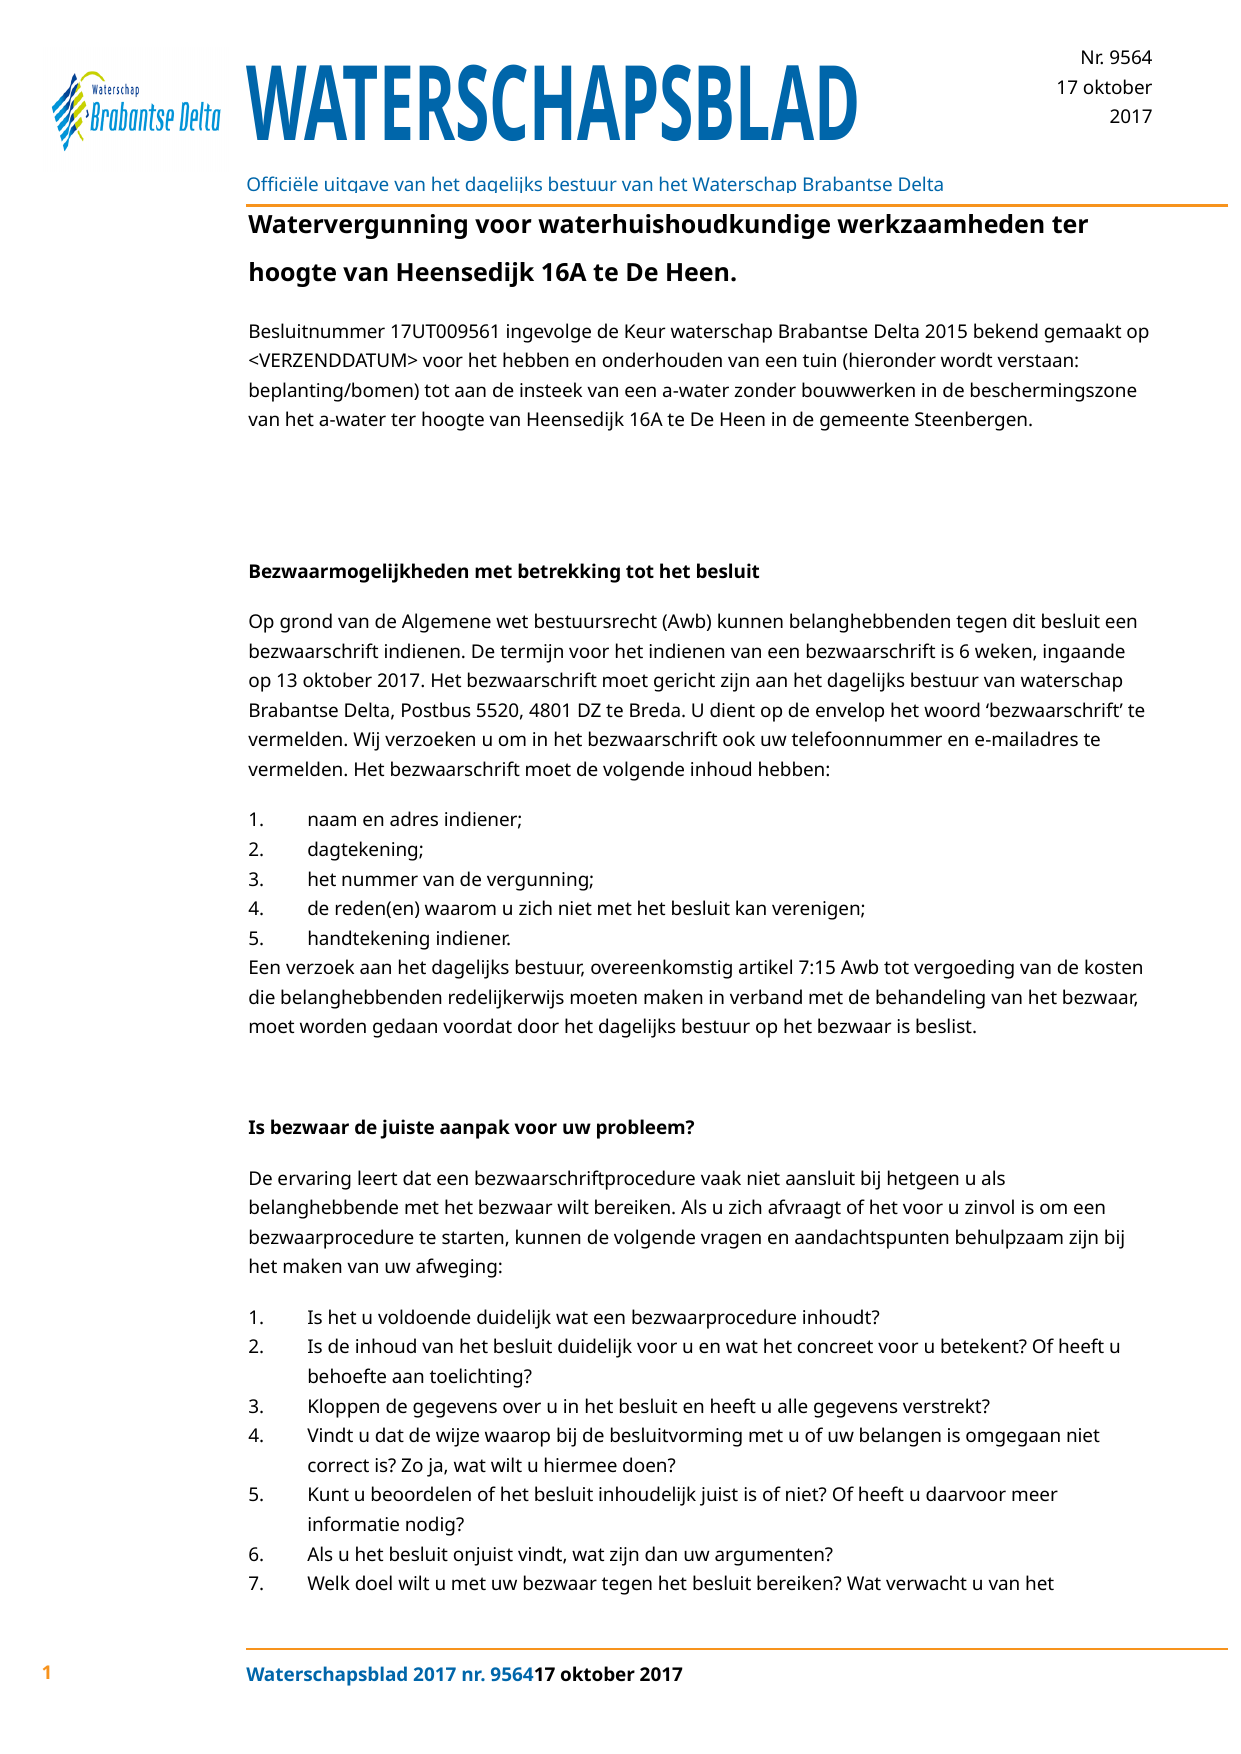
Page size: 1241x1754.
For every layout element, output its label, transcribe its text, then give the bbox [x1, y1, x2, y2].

text Een verzoek aan het dagelijks bestuur, overeenkomstig artikel 7:15 Awb tot vergoeding van de kosten die belanghebbenden redelijkerwijs moeten maken in verband met de behandeling van het bezwaar, moet worden gedaan voordat door het dagelijks bestuur op het bezwaar is beslist. [248, 954, 1152, 1039]
list de reden(en) waarom u zich niet met het besluit kan verenigen; [248, 895, 1152, 921]
list naam en adres indiener; [248, 807, 1152, 832]
list Is het u voldoende duidelijk wat een bezwaarprocedure inhoudt? [248, 1304, 1152, 1330]
text Watervergunning voor waterhuishoudkundige werkzaamheden ter hoogte van Heensedijk 16A te De Heen. [248, 207, 1152, 288]
list dagtekening; [248, 836, 1152, 862]
list Kunt u beoordelen of het besluit inhoudelijk juist is of niet? Of heeft u daarvoor meer informatie nodig? [248, 1482, 1152, 1537]
text Op grond van de Algemene wet bestuursrecht (Awb) kunnen belanghebbenden tegen dit besluit een bezwaarschrift indienen. De termijn voor het indienen van een bezwaarschrift is 6 weken, ingaande op 13 oktober 2017. Het bezwaarschrift moet gericht zijn aan het dagelijks bestuur van waterschap Brabantse Delta, Postbus 5520, 4801 DZ te Breda. U dient op de envelop het woord ‘bezwaarschrift’ te vermelden. Wij verzoeken u om in het bezwaarschrift ook uw telefoonnummer en e‑mailadres te vermelden. Het bezwaarschrift moet de volgende inhoud hebben: [248, 608, 1152, 782]
list Kloppen de gegevens over u in het besluit en heeft u alle gegevens verstrekt? [248, 1393, 1152, 1419]
list het nummer van de vergunning; [248, 866, 1152, 892]
text Is bezwaar de juiste aanpak voor uw probleem? [248, 1114, 1152, 1140]
list Als u het besluit onjuist vindt, wat zijn dan uw argumenten? [248, 1541, 1152, 1567]
picture [41, 47, 231, 172]
list Vindt u dat de wijze waarop bij de besluitvorming met u of uw belangen is omgegaan niet correct is? Zo ja, wat wilt u hiermee doen? [248, 1422, 1152, 1478]
list handtekening indiener. [248, 925, 1152, 951]
text Bezwaarmogelijkheden met betrekking tot het besluit [248, 558, 1152, 584]
text De ervaring leert dat een bezwaarschriftprocedure vaak niet aansluit bij hetgeen u als belanghebbende met het bezwaar wilt bereiken. Als u zich afvraagt of het voor u zinvol is om een bezwaarprocedure te starten, kunnen de volgende vragen en aandachtspunten behulpzaam zijn bij het maken van uw afweging: [248, 1165, 1152, 1279]
list Welk doel wilt u met uw bezwaar tegen het besluit bereiken? Wat verwacht u van het [248, 1570, 1152, 1596]
list Is de inhoud van het besluit duidelijk voor u en wat het concreet voor u betekent? Of heeft u behoefte aan toelichting? [248, 1334, 1152, 1389]
text Besluitnummer 17UT009561 ingevolge de Keur waterschap Brabantse Delta 2015 bekend gemaakt op <VERZENDDATUM> voor het hebben en onderhouden van een tuin (hieronder wordt verstaan: beplanting/bomen) tot aan de insteek van een a-water zonder bouwwerken in de beschermingszone van het a-water ter hoogte van Heensedijk 16A te De Heen in de gemeente Steenbergen. [248, 318, 1152, 432]
